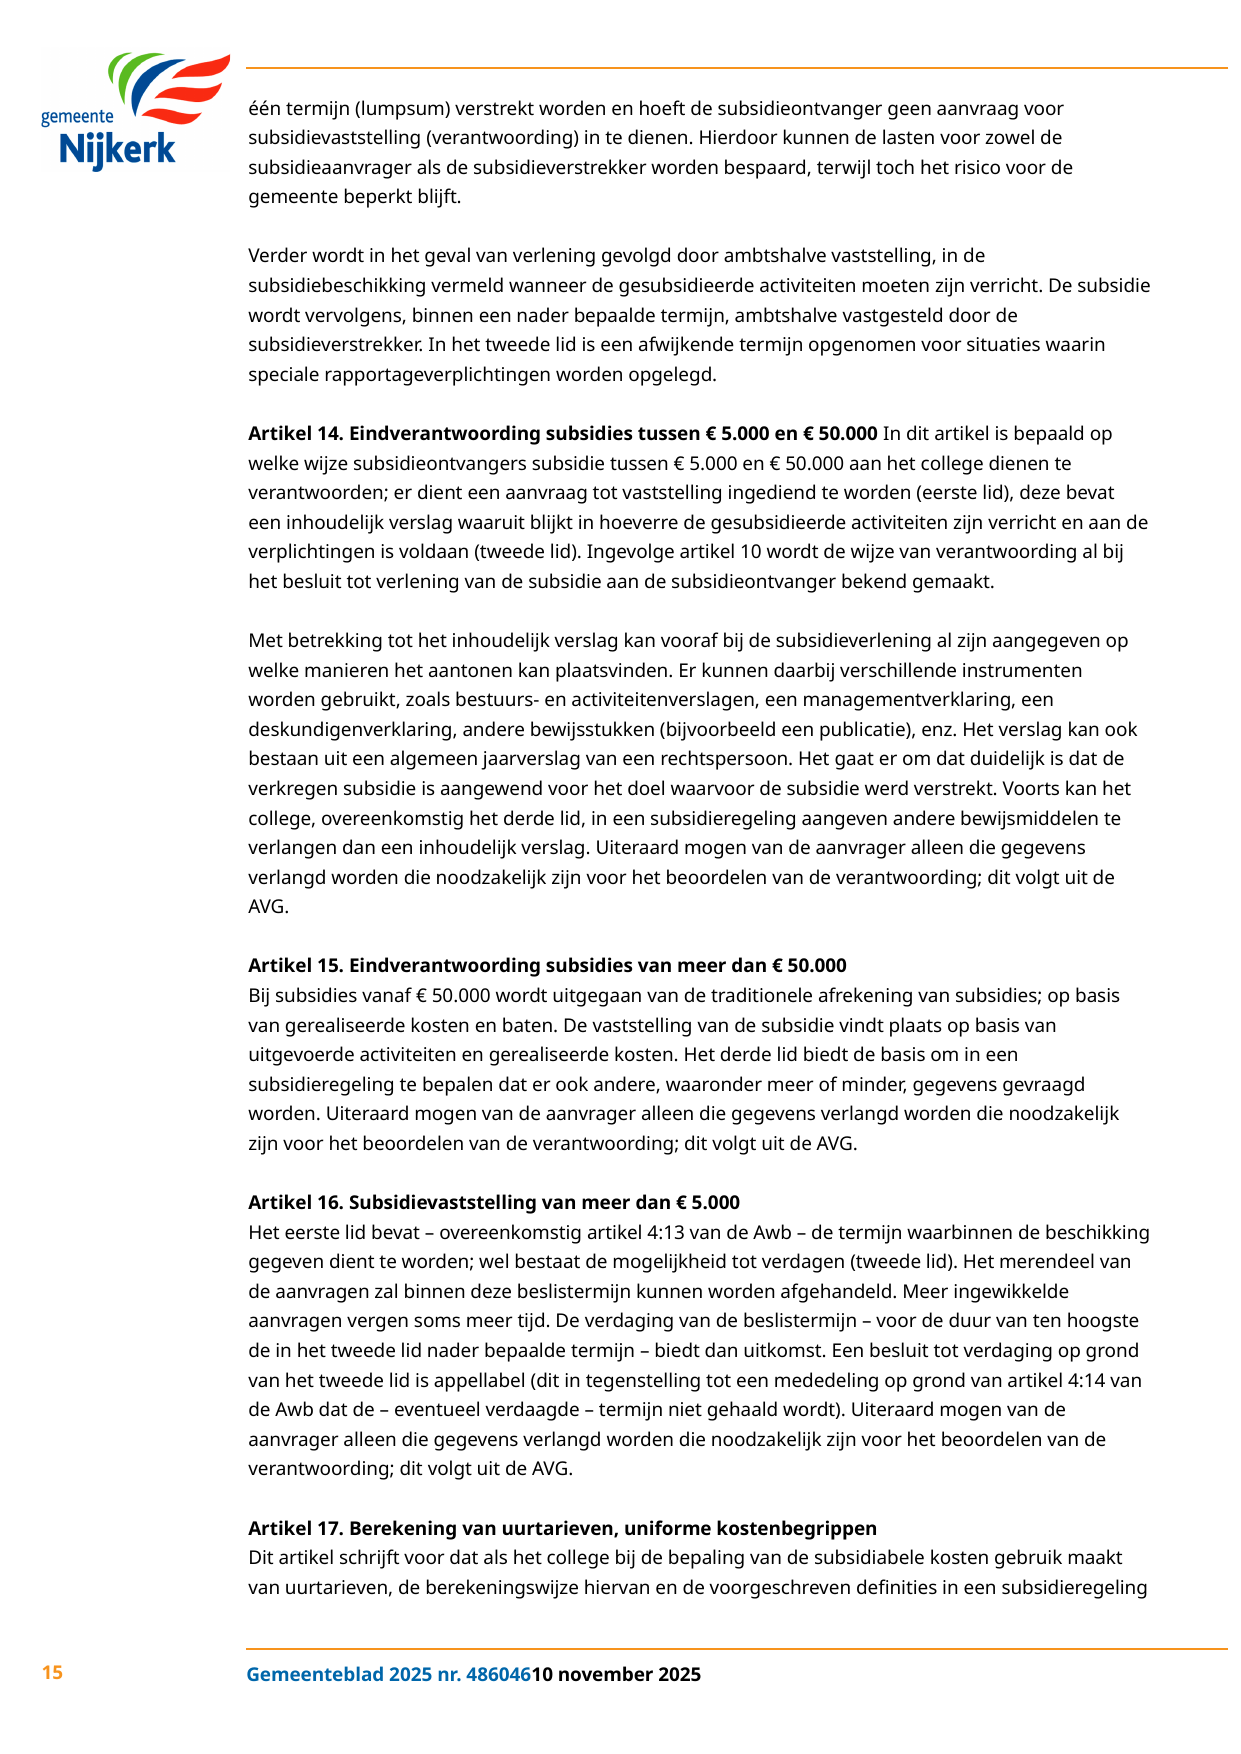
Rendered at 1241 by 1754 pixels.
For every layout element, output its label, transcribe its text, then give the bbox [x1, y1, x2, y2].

text Het eerste lid bevat – overeenkomstig artikel 4:13 van de Awb – de termijn waarbinnen de beschikking gegeven dient te worden; wel bestaat de mogelijkheid tot verdagen (tweede lid). Het merendeel van de aanvragen zal binnen deze beslistermijn kunnen worden afgehandeld. Meer ingewikkelde aanvragen vergen soms meer tijd. De verdaging van de beslistermijn – voor de duur van ten hoogste de in het tweede lid nader bepaalde termijn – biedt dan uitkomst. Een besluit tot verdaging op grond van het tweede lid is appellabel (dit in tegenstelling tot een mededeling op grond van artikel 4:14 van de Awb dat de – eventueel verdaagde – termijn niet gehaald wordt). Uiteraard mogen van de aanvrager alleen die gegevens verlangd worden die noodzakelijk zijn voor het beoordelen van de verantwoording; dit volgt uit de AVG. [248, 1219, 1152, 1481]
picture [41, 47, 231, 172]
text Met betrekking tot het inhoudelijk verslag kan vooraf bij de subsidieverlening al zijn aangegeven op welke manieren het aantonen kan plaatsvinden. Er kunnen daarbij verschillende instrumenten worden gebruikt, zoals bestuurs- en activiteitenverslagen, een managementverklaring, een deskundigenverklaring, andere bewijsstukken (bijvoorbeeld een publicatie), enz. Het verslag kan ook bestaan uit een algemeen jaarverslag van een rechtspersoon. Het gaat er om dat duidelijk is dat de verkregen subsidie is aangewend voor het doel waarvoor de subsidie werd verstrekt. Voorts kan het college, overeenkomstig het derde lid, in een subsidieregeling aangeven andere bewijsmiddelen te verlangen dan een inhoudelijk verslag. Uiteraard mogen van de aanvrager alleen die gegevens verlangd worden die noodzakelijk zijn voor het beoordelen van de verantwoording; dit volgt uit de AVG. [248, 627, 1152, 919]
text Artikel 16. Subsidievaststelling van meer dan € 5.000 [248, 1189, 1152, 1215]
text Artikel 15. Eindverantwoording subsidies van meer dan € 50.000 [248, 953, 1152, 978]
text Verder wordt in het geval van verlening gevolgd door ambtshalve vaststelling, in de subsidiebeschikking vermeld wanneer de gesubsidieerde activiteiten moeten zijn verricht. De subsidie wordt vervolgens, binnen een nader bepaalde termijn, ambtshalve vastgesteld door de subsidieverstrekker. In het tweede lid is een afwijkende termijn opgenomen voor situaties waarin speciale rapportageverplichtingen worden opgelegd. [248, 243, 1152, 387]
text Artikel 17. Berekening van uurtarieven, uniforme kostenbegrippen [248, 1515, 1152, 1541]
text één termijn (lumpsum) verstrekt worden en hoeft de subsidieontvanger geen aanvraag voor subsidievaststelling (verantwoording) in te dienen. Hierdoor kunnen de lasten voor zowel de subsidieaanvrager als de subsidieverstrekker worden bespaard, terwijl toch het risico voor de gemeente beperkt blijft. [248, 95, 1152, 209]
text Bij subsidies vanaf € 50.000 wordt uitgegaan van de traditionele afrekening van subsidies; op basis van gerealiseerde kosten en baten. De vaststelling van de subsidie vindt plaats op basis van uitgevoerde activiteiten en gerealiseerde kosten. Het derde lid biedt de basis om in een subsidieregeling te bepalen dat er ook andere, waaronder meer of minder, gegevens gevraagd worden. Uiteraard mogen van de aanvrager alleen die gegevens verlangd worden die noodzakelijk zijn voor het beoordelen van de verantwoording; dit volgt uit de AVG. [248, 982, 1152, 1156]
text Artikel 14. Eindverantwoording subsidies tussen € 5.000 en € 50.000 In dit artikel is bepaald op welke wijze subsidieontvangers subsidie tussen € 5.000 en € 50.000 aan het college dienen te verantwoorden; er dient een aanvraag tot vaststelling ingediend te worden (eerste lid), deze bevat een inhoudelijk verslag waaruit blijkt in hoeverre de gesubsidieerde activiteiten zijn verricht en aan de verplichtingen is voldaan (tweede lid). Ingevolge artikel 10 wordt de wijze van verantwoording al bij het besluit tot verlening van de subsidie aan de subsidieontvanger bekend gemaakt. [248, 420, 1152, 594]
text Dit artikel schrijft voor dat als het college bij de bepaling van de subsidiabele kosten gebruik maakt van uurtarieven, de berekeningswijze hiervan en de voorgeschreven definities in een subsidieregeling [248, 1544, 1152, 1600]
